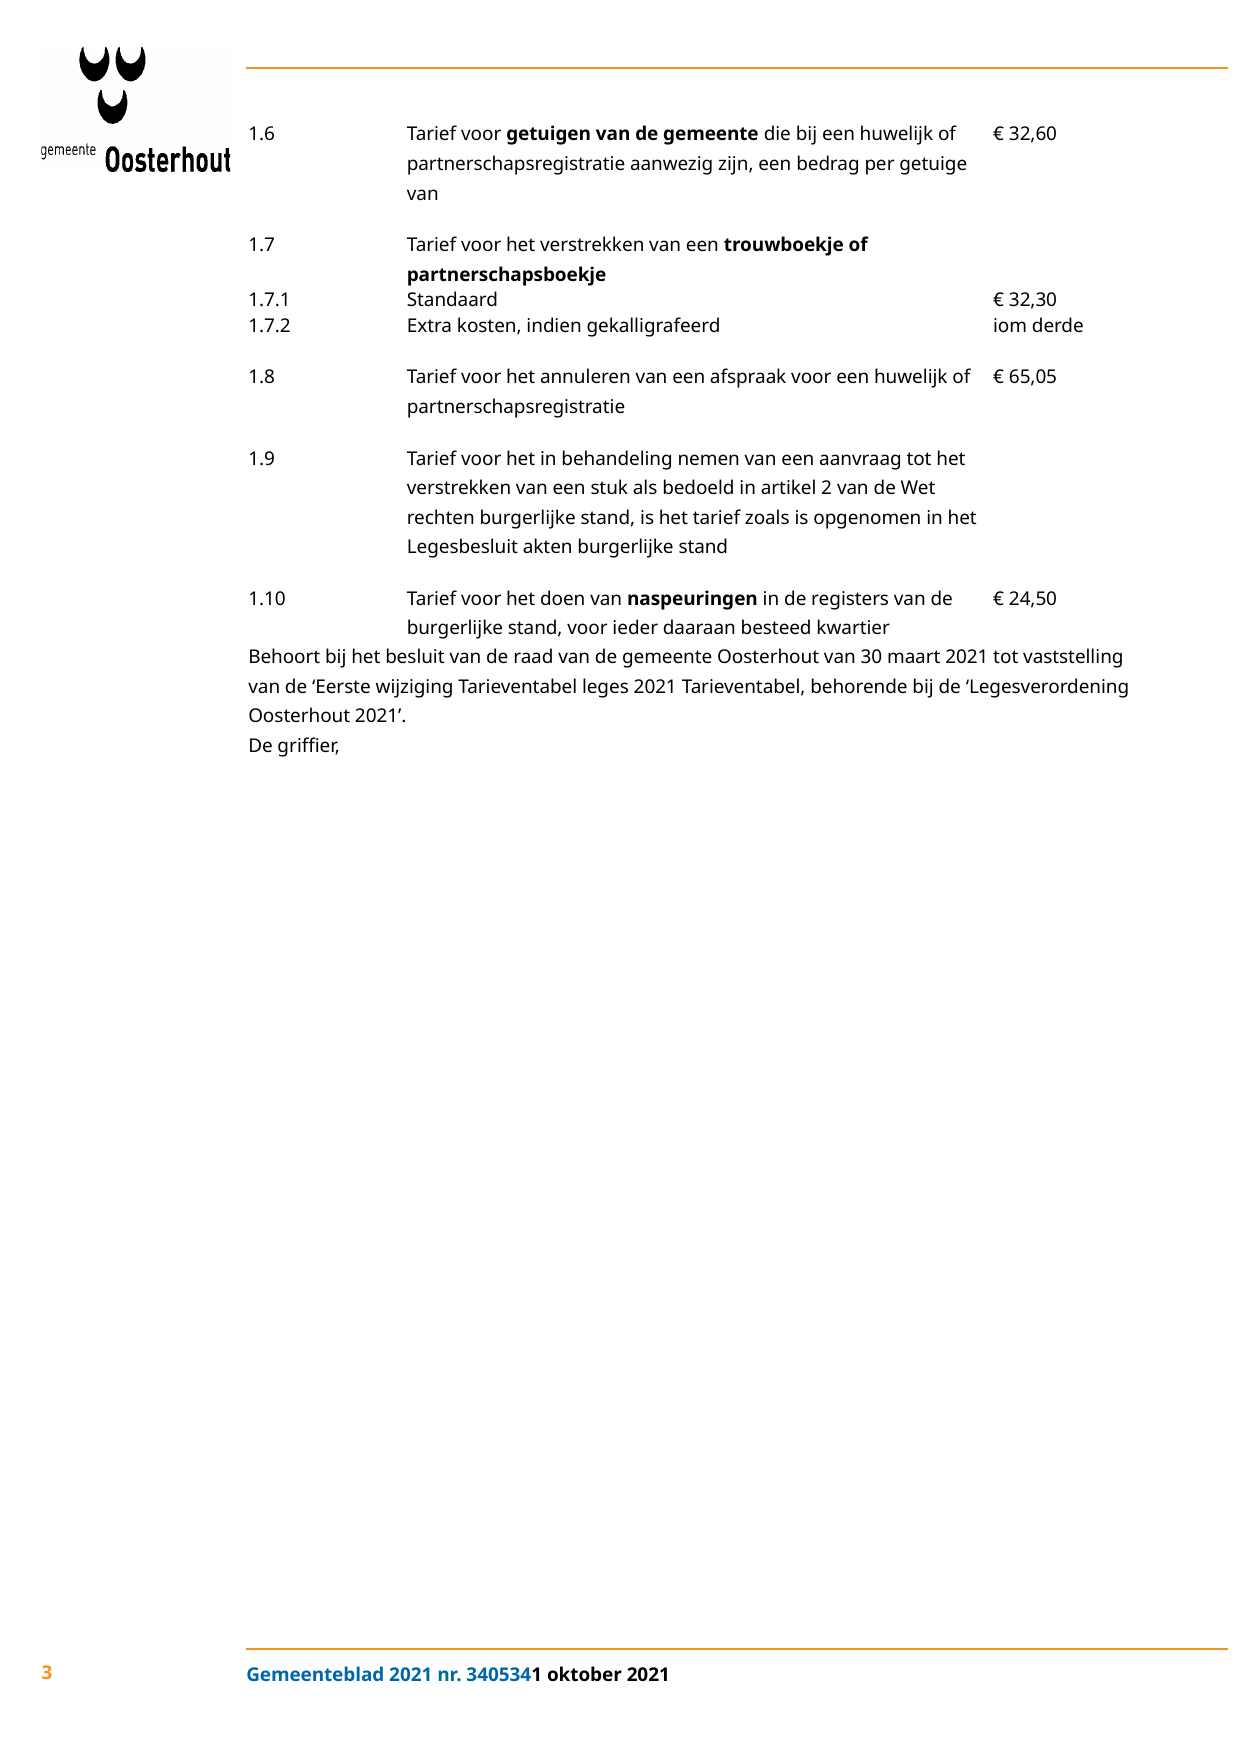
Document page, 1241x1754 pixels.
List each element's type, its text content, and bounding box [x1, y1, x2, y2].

table_cell Tarief voor het verstrekken van een trouwboekje of partnerschapsboekje [407, 231, 993, 286]
table_cell [993, 338, 1152, 364]
table_cell [993, 445, 1152, 559]
table_cell [407, 95, 993, 121]
table_cell € 65,05 [993, 364, 1152, 419]
text De griffier, [248, 732, 1152, 758]
table_cell Extra kosten, indien gekalligrafeerd [407, 312, 993, 338]
table_cell Tarief voor het in behandeling nemen van een aanvraag tot het verstrekken van een stuk als bedoeld in artikel 2 van de Wet rechten burgerlijke stand, is het tarief zoals is opgenomen in het Legesbesluit akten burgerlijke stand [407, 445, 993, 559]
table_cell [248, 559, 407, 585]
table_cell [993, 559, 1152, 585]
table_cell iom derde [993, 312, 1152, 338]
text Behoort bij het besluit van de raad van de gemeente Oosterhout van 30 maart 2021 tot vaststelling van de ‘Eerste wijziging Tarieventabel leges 2021 Tarieventabel, behorende bij de ‘Legesverordening Oosterhout 2021’. [248, 643, 1152, 728]
table_cell € 24,50 [993, 585, 1152, 640]
table_cell € 32,60 [993, 121, 1152, 205]
table_cell 1.7 [248, 231, 407, 286]
table_cell [993, 231, 1152, 286]
table_cell 1.8 [248, 364, 407, 419]
table_cell [407, 205, 993, 231]
table_cell 1.7.2 [248, 312, 407, 338]
table_cell [407, 419, 993, 445]
table_cell Standaard [407, 286, 993, 312]
picture [41, 47, 231, 172]
table_cell Tarief voor het doen van naspeuringen in de registers van de burgerlijke stand, voor ieder daaraan besteed kwartier [407, 585, 993, 640]
table_cell 1.10 [248, 585, 407, 640]
table_cell € 32,30 [993, 286, 1152, 312]
table_cell Tarief voor het annuleren van een afspraak voor een huwelijk of partnerschapsregistratie [407, 364, 993, 419]
table_cell [248, 419, 407, 445]
table_cell 1.7.1 [248, 286, 407, 312]
table_cell [248, 205, 407, 231]
table_cell [248, 95, 407, 121]
table_cell 1.6 [248, 121, 407, 205]
table_cell [407, 559, 993, 585]
table_cell [248, 338, 407, 364]
table_cell 1.9 [248, 445, 407, 559]
table_cell Tarief voor getuigen van de gemeente die bij een huwelijk of partnerschapsregistratie aanwezig zijn, een bedrag per getuige van [407, 121, 993, 205]
table_cell [407, 338, 993, 364]
table_cell [993, 419, 1152, 445]
table_cell [993, 205, 1152, 231]
table_cell [993, 95, 1152, 121]
